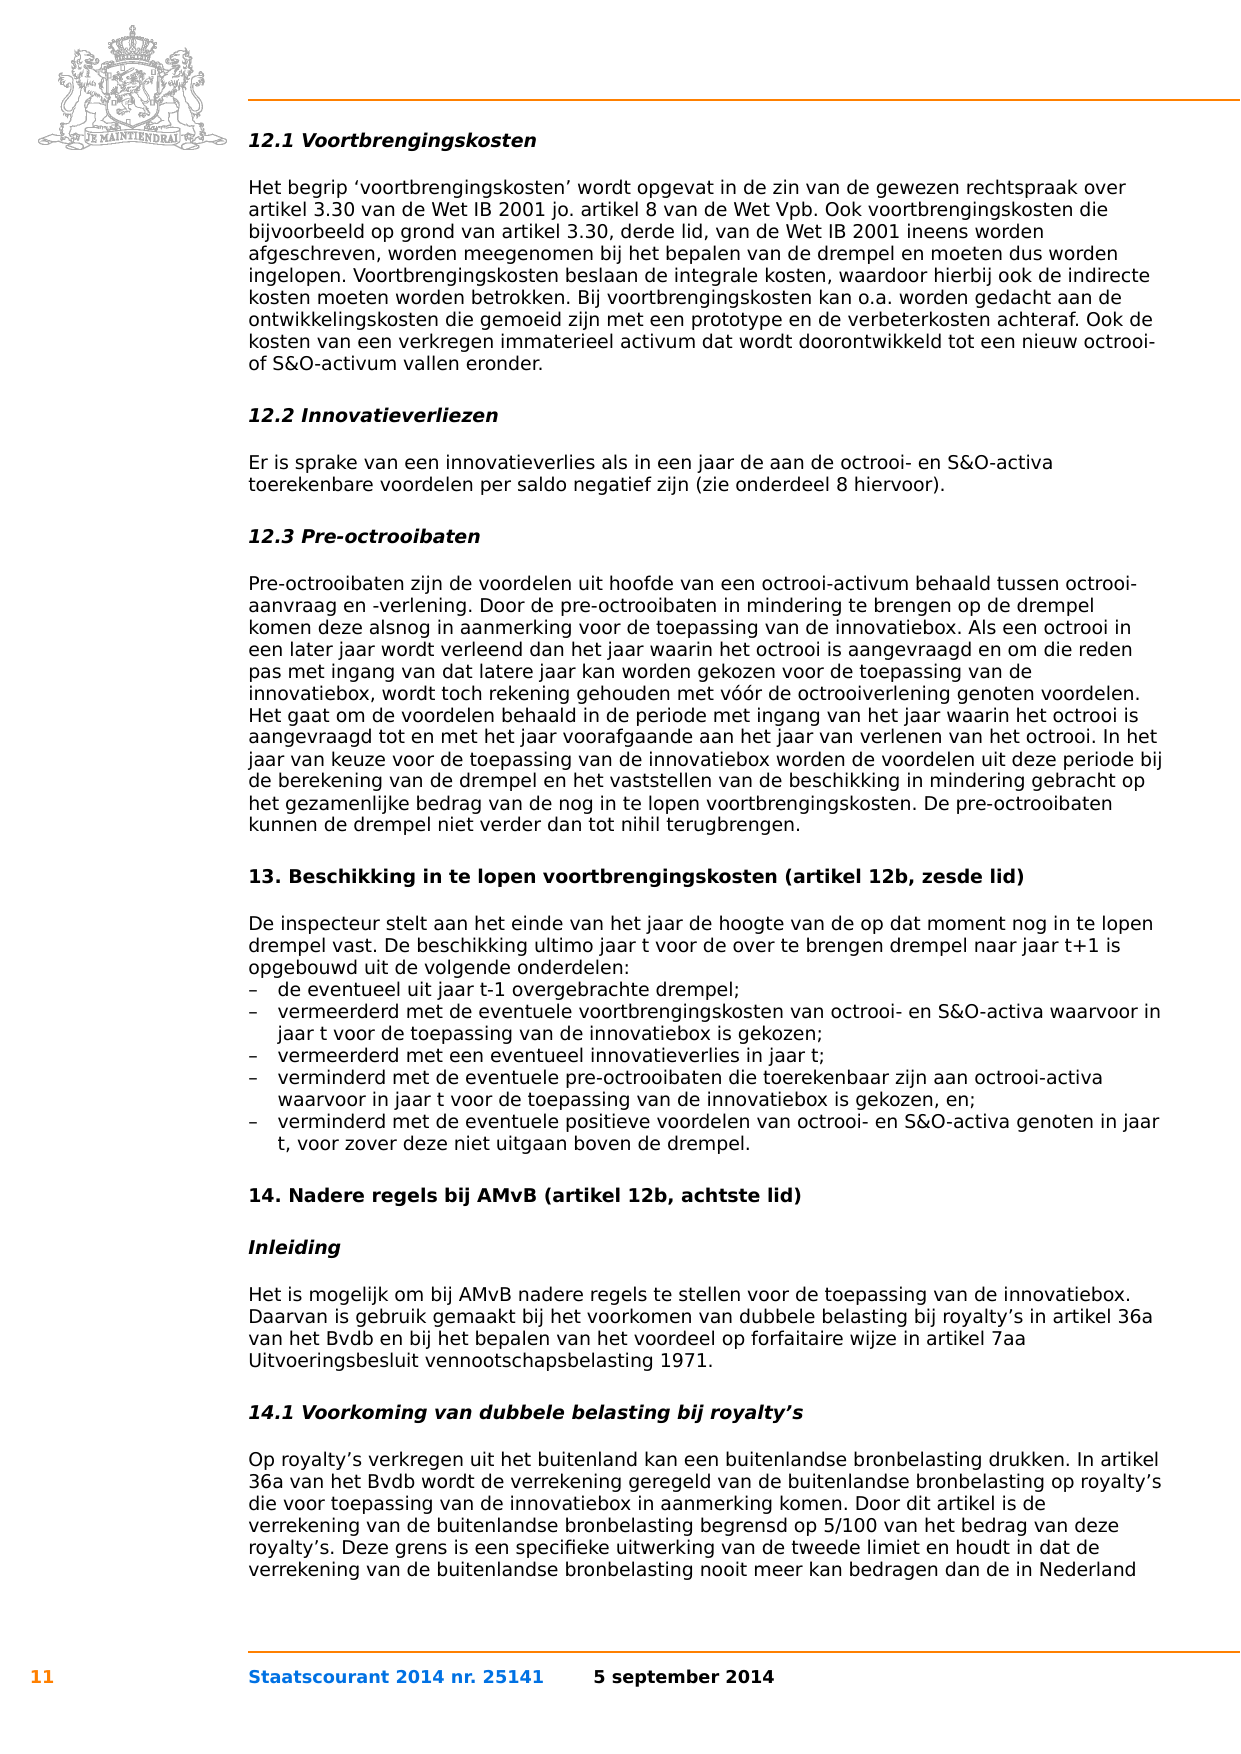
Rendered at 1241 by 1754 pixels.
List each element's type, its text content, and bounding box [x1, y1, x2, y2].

text Op royalty’s verkregen uit het buitenland kan een buitenlandse bronbelasting drukken. In artikel 36a van het Bvdb wordt de verrekening geregeld van de buitenlandse bronbelasting op royalty’s die voor toepassing van de innovatiebox in aanmerking komen. Door dit artikel is de verrekening van de buitenlandse bronbelasting begrensd op 5/100 van het bedrag van deze royalty’s. Deze grens is een specifieke uitwerking van de tweede limiet en houdt in dat de verrekening van de buitenlandse bronbelasting nooit meer kan bedragen dan de in Nederland [248, 1449, 1163, 1581]
subtitle 12.2 Innovatieverliezen [248, 405, 1163, 427]
subtitle 13. Beschikking in te lopen voortbrengingskosten (artikel 12b, zesde lid) [248, 866, 1163, 888]
subtitle 12.1 Voortbrengingskosten [248, 130, 1163, 152]
text Pre-octrooibaten zijn de voordelen uit hoofde van een octrooi-activum behaald tussen octrooi-aanvraag en -verlening. Door de pre-octrooibaten in mindering te brengen op de drempel komen deze alsnog in aanmerking voor de toepassing van de innovatiebox. Als een octrooi in een later jaar wordt verleend dan het jaar waarin het octrooi is aangevraagd en om die reden pas met ingang van dat latere jaar kan worden gekozen voor de toepassing van de innovatiebox, wordt toch rekening gehouden met vóór de octrooiverlening genoten voordelen. Het gaat om de voordelen behaald in de periode met ingang van het jaar waarin het octrooi is aangevraagd tot en met het jaar voorafgaande aan het jaar van verlenen van het octrooi. In het jaar van keuze voor de toepassing van de innovatiebox worden de voordelen uit deze periode bij de berekening van de drempel en het vaststellen van de beschikking in mindering gebracht op het gezamenlijke bedrag van de nog in te lopen voortbrengingskosten. De pre-octrooibaten kunnen de drempel niet verder dan tot nihil terugbrengen. [248, 573, 1163, 836]
text Er is sprake van een innovatieverlies als in een jaar de aan de octrooi- en S&O-activa toerekenbare voordelen per saldo negatief zijn (zie onderdeel 8 hiervoor). [248, 452, 1163, 496]
text – de eventueel uit jaar t-1 overgebrachte drempel; [248, 979, 1163, 1001]
subtitle 14.1 Voorkoming van dubbele belasting bij royalty’s [248, 1402, 1163, 1424]
subtitle 14. Nadere regels bij AMvB (artikel 12b, achtste lid) [248, 1185, 1163, 1207]
picture [38, 25, 227, 150]
text – verminderd met de eventuele positieve voordelen van octrooi- en S&O-activa genoten in jaar t, voor zover deze niet uitgaan boven de drempel. [248, 1111, 1163, 1155]
subtitle Inleiding [248, 1237, 1163, 1259]
text De inspecteur stelt aan het einde van het jaar de hoogte van de op dat moment nog in te lopen drempel vast. De beschikking ultimo jaar t voor de over te brengen drempel naar jaar t+1 is opgebouwd uit de volgende onderdelen: [248, 913, 1163, 979]
text Het begrip ‘voortbrengingskosten’ wordt opgevat in de zin van de gewezen rechtspraak over artikel 3.30 van de Wet IB 2001 jo. artikel 8 van de Wet Vpb. Ook voortbrengingskosten die bijvoorbeeld op grond van artikel 3.30, derde lid, van de Wet IB 2001 ineens worden afgeschreven, worden meegenomen bij het bepalen van de drempel en moeten dus worden ingelopen. Voortbrengingskosten beslaan de integrale kosten, waardoor hierbij ook de indirecte kosten moeten worden betrokken. Bij voortbrengingskosten kan o.a. worden gedacht aan de ontwikkelingskosten die gemoeid zijn met een prototype en de verbeterkosten achteraf. Ook de kosten van een verkregen immaterieel activum dat wordt doorontwikkeld tot een nieuw octrooi- of S&O-activum vallen eronder. [248, 177, 1163, 375]
text – vermeerderd met de eventuele voortbrengingskosten van octrooi- en S&O-activa waarvoor in jaar t voor de toepassing van de innovatiebox is gekozen; [248, 1001, 1163, 1045]
subtitle 12.3 Pre-octrooibaten [248, 526, 1163, 548]
text – vermeerderd met een eventueel innovatieverlies in jaar t; [248, 1045, 1163, 1067]
text Het is mogelijk om bij AMvB nadere regels te stellen voor de toepassing van de innovatiebox. Daarvan is gebruik gemaakt bij het voorkomen van dubbele belasting bij royalty’s in artikel 36a van het Bvdb en bij het bepalen van het voordeel op forfaitaire wijze in artikel 7aa Uitvoeringsbesluit vennootschapsbelasting 1971. [248, 1284, 1163, 1372]
text – verminderd met de eventuele pre-octrooibaten die toerekenbaar zijn aan octrooi-activa waarvoor in jaar t voor de toepassing van de innovatiebox is gekozen, en; [248, 1067, 1163, 1111]
